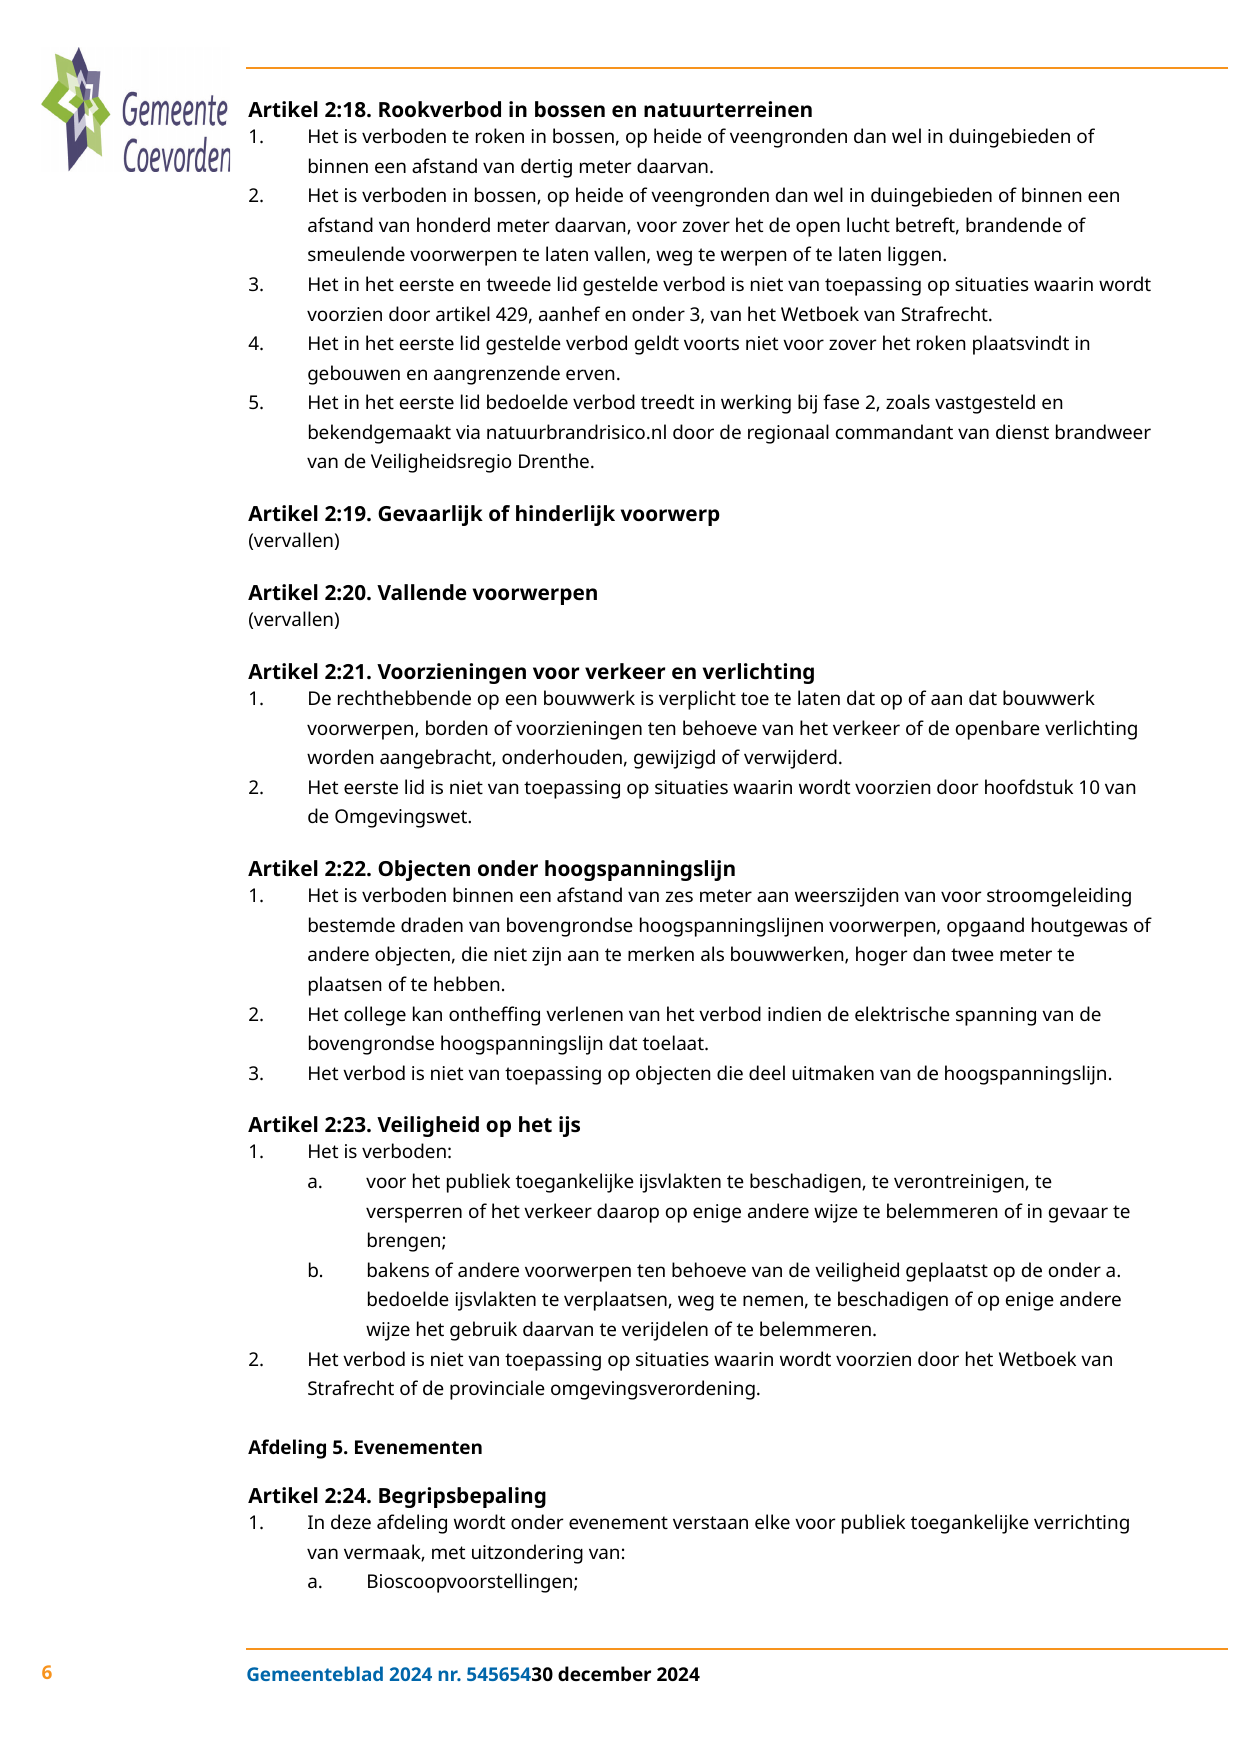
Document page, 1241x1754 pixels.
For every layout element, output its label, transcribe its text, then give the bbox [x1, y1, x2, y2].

text (vervallen) [248, 606, 1152, 632]
text Artikel 2:20. Vallende voorwerpen [248, 578, 1152, 606]
text (vervallen) [248, 527, 1152, 553]
list Het in het eerste en tweede lid gestelde verbod is niet van toepassing op situaties waarin wordt voorzien door artikel 429, aanhef en onder 3, van het Wetboek van Strafrecht. [248, 271, 1152, 326]
text Artikel 2:22. Objecten onder hoogspanningslijn [248, 854, 1152, 882]
list Het in het eerste lid gestelde verbod geldt voorts niet voor zover het roken plaatsvindt in gebouwen en aangrenzende erven. [248, 330, 1152, 386]
list De rechthebbende op een bouwwerk is verplicht toe te laten dat op of aan dat bouwwerk voorwerpen, borden of voorzieningen ten behoeve van het verkeer of de openbare verlichting worden aangebracht, onderhouden, gewijzigd of verwijderd. [248, 685, 1152, 770]
list In deze afdeling wordt onder evenement verstaan elke voor publiek toegankelijke verrichting van vermaak, met uitzondering van: [248, 1509, 1152, 1565]
text Artikel 2:21. Voorzieningen voor verkeer en verlichting [248, 657, 1152, 685]
text Artikel 2:19. Gevaarlijk of hinderlijk voorwerp [248, 499, 1152, 527]
text Artikel 2:23. Veiligheid op het ijs [248, 1110, 1152, 1139]
list Het college kan ontheffing verlenen van het verbod indien de elektrische spanning van de bovengrondse hoogspanningslijn dat toelaat. [248, 1001, 1152, 1056]
list Het eerste lid is niet van toepassing op situaties waarin wordt voorzien door hoofdstuk 10 van de Omgevingswet. [248, 774, 1152, 829]
list Het verbod is niet van toepassing op situaties waarin wordt voorzien door het Wetboek van Strafrecht of de provinciale omgevingsverordening. [248, 1346, 1152, 1401]
picture [41, 47, 231, 172]
list Bioscoopvoorstellingen; [307, 1569, 1152, 1594]
text Afdeling 5. Evenementen [248, 1434, 1152, 1460]
list Het in het eerste lid bedoelde verbod treedt in werking bij fase 2, zoals vastgesteld en bekendgemaakt via natuurbrandrisico.nl door de regionaal commandant van dienst brandweer van de Veiligheidsregio Drenthe. [248, 389, 1152, 474]
list Het is verboden: [248, 1139, 1152, 1164]
list Het is verboden te roken in bossen, op heide of veengronden dan wel in duingebieden of binnen een afstand van dertig meter daarvan. [248, 123, 1152, 178]
list Het is verboden in bossen, op heide of veengronden dan wel in duingebieden of binnen een afstand van honderd meter daarvan, voor zover het de open lucht betreft, brandende of smeulende voorwerpen te laten vallen, weg te werpen of te laten liggen. [248, 182, 1152, 267]
list Het is verboden binnen een afstand van zes meter aan weerszijden van voor stroomgeleiding bestemde draden van bovengrondse hoogspanningslijnen voorwerpen, opgaand houtgewas of andere objecten, die niet zijn aan te merken als bouwwerken, hoger dan twee meter te plaatsen of te hebben. [248, 882, 1152, 997]
text Artikel 2:18. Rookverbod in bossen en natuurterreinen [248, 95, 1152, 123]
text Artikel 2:24. Begripsbepaling [248, 1481, 1152, 1509]
list Het verbod is niet van toepassing op objecten die deel uitmaken van de hoogspanningslijn. [248, 1060, 1152, 1086]
list voor het publiek toegankelijke ijsvlakten te beschadigen, te verontreinigen, te versperren of het verkeer daarop op enige andere wijze te belemmeren of in gevaar te brengen; [307, 1168, 1152, 1253]
list bakens of andere voorwerpen ten behoeve van de veiligheid geplaatst op de onder a. bedoelde ijsvlakten te verplaatsen, weg te nemen, te beschadigen of op enige andere wijze het gebruik daarvan te verijdelen of te belemmeren. [307, 1257, 1152, 1342]
